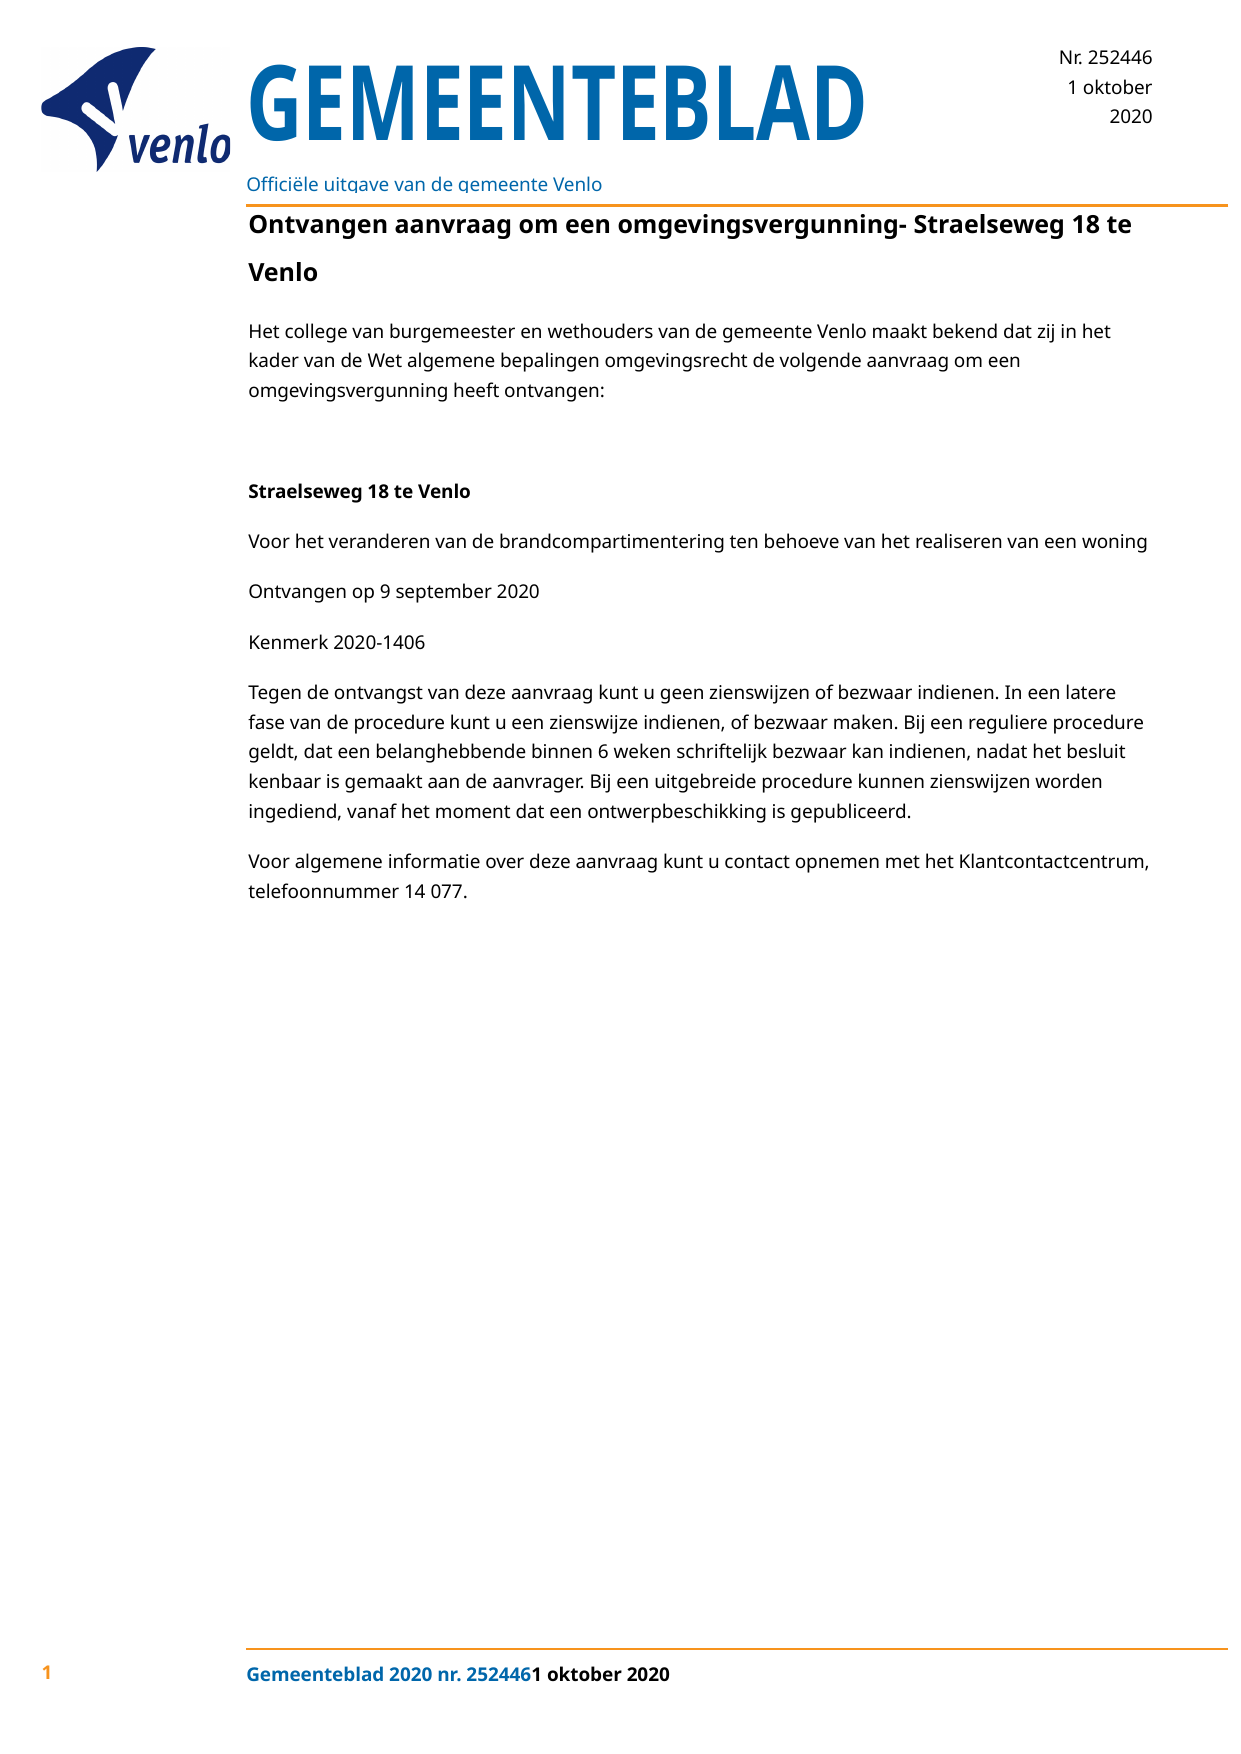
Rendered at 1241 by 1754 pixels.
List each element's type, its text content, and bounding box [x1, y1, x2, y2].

text Kenmerk 2020-1406 [248, 629, 1152, 655]
picture [41, 47, 231, 172]
text Ontvangen aanvraag om een omgevingsvergunning- Straelseweg 18 te Venlo [248, 207, 1152, 288]
text Voor algemene informatie over deze aanvraag kunt u contact opnemen met het Klantcontactcentrum, telefoonnummer 14 077. [248, 848, 1152, 904]
text Ontvangen op 9 september 2020 [248, 579, 1152, 604]
text Tegen de ontvangst van deze aanvraag kunt u geen zienswijzen of bezwaar indienen. In een latere fase van de procedure kunt u een zienswijze indienen, of bezwaar maken. Bij een reguliere procedure geldt, dat een belanghebbende binnen 6 weken schriftelijk bezwaar kan indienen, nadat het besluit kenbaar is gemaakt aan de aanvrager. Bij een uitgebreide procedure kunnen zienswijzen worden ingediend, vanaf het moment dat een ontwerpbeschikking is gepubliceerd. [248, 679, 1152, 824]
text Voor het veranderen van de brandcompartimentering ten behoeve van het realiseren van een woning [248, 528, 1152, 554]
text Het college van burgemeester en wethouders van de gemeente Venlo maakt bekend dat zij in het kader van de Wet algemene bepalingen omgevingsrecht de volgende aanvraag om een omgevingsvergunning heeft ontvangen: [248, 318, 1152, 403]
text Straelseweg 18 te Venlo [248, 478, 1152, 504]
